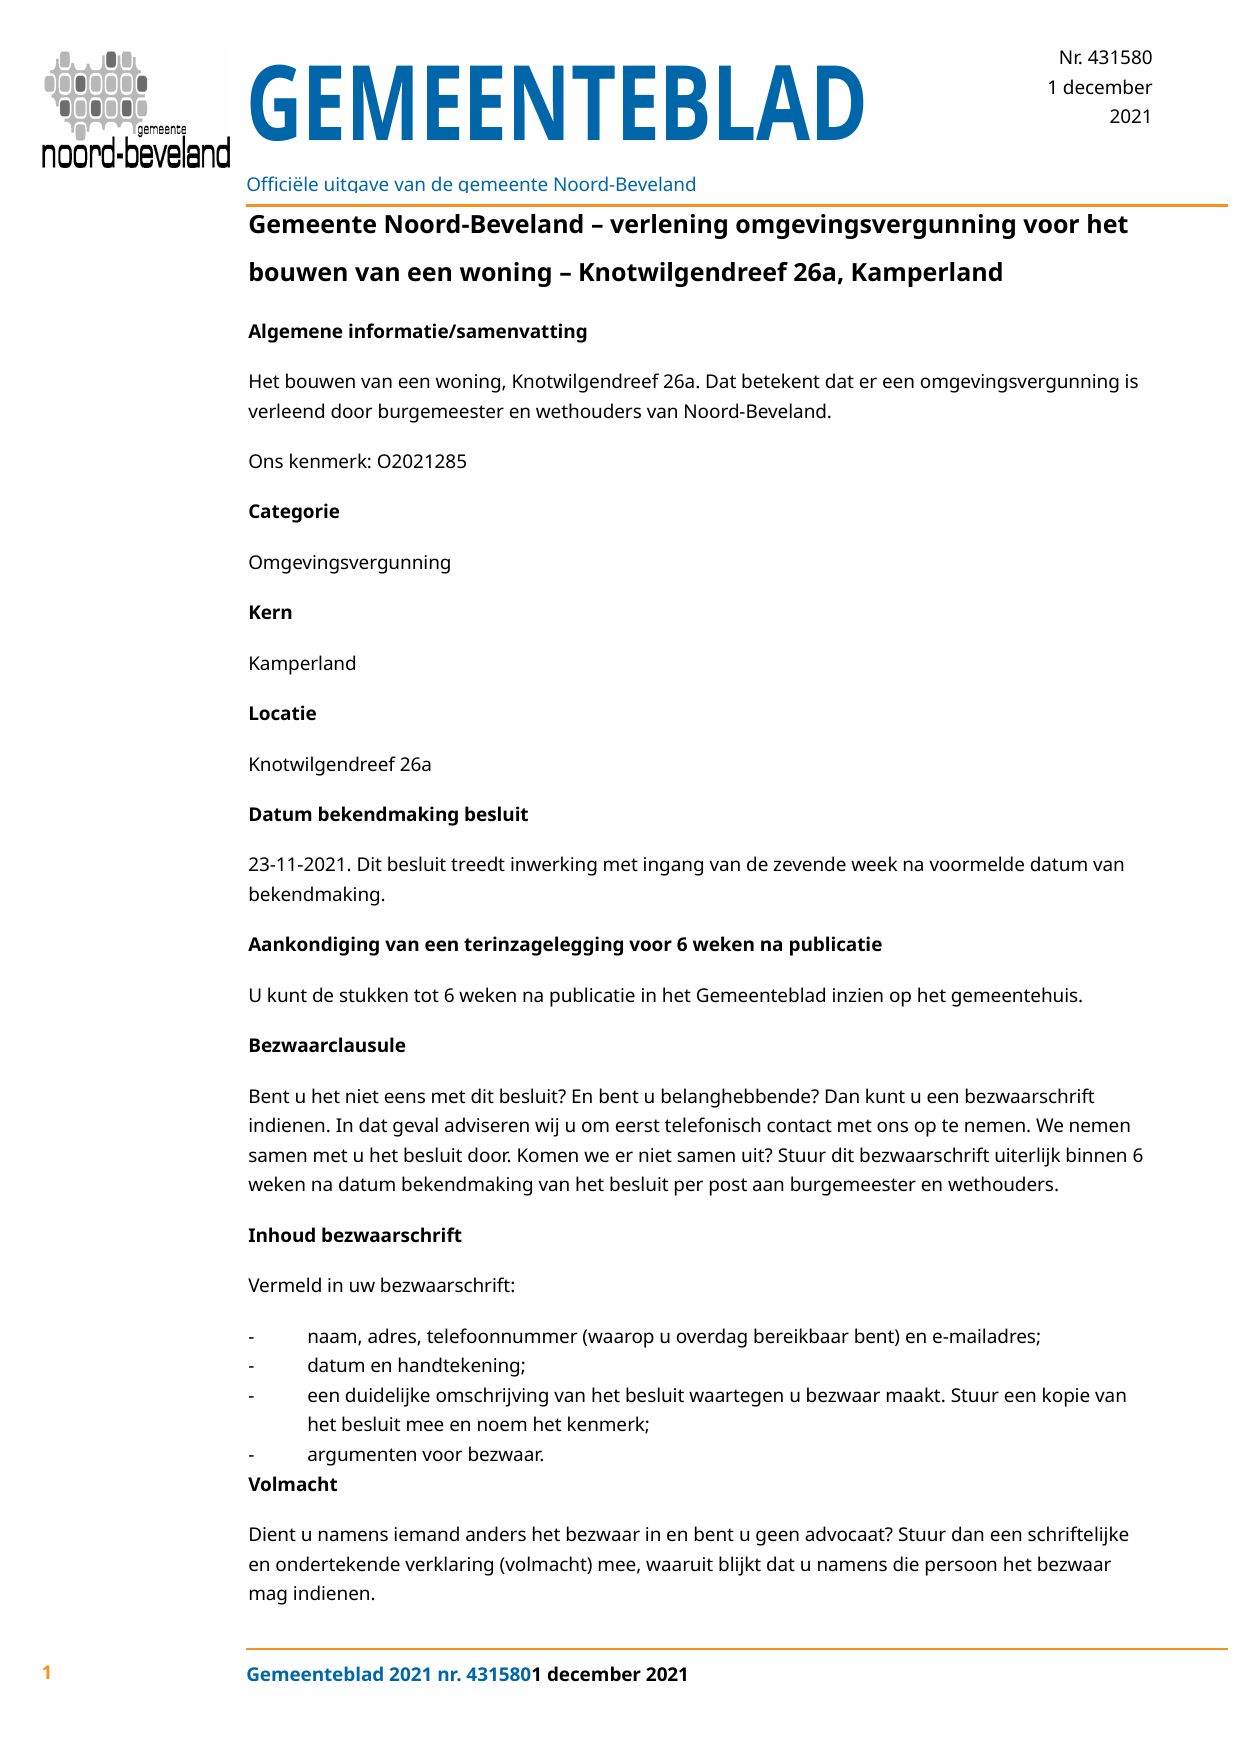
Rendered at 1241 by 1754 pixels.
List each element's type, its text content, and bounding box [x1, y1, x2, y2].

text Datum bekendmaking besluit [248, 801, 1152, 827]
text Kern [248, 599, 1152, 625]
text Omgevingsvergunning [248, 549, 1152, 575]
text Dient u namens iemand anders het bezwaar in en bent u geen advocaat? Stuur dan een schriftelijke en ondertekende verklaring (volmacht) mee, waaruit blijkt dat u namens die persoon het bezwaar mag indienen. [248, 1521, 1152, 1606]
picture [41, 47, 231, 172]
text Categorie [248, 499, 1152, 524]
text 23-11-2021. Dit besluit treedt inwerking met ingang van de zevende week na voormelde datum van bekendmaking. [248, 852, 1152, 907]
text U kunt de stukken tot 6 weken na publicatie in het Gemeenteblad inzien op het gemeentehuis. [248, 982, 1152, 1008]
text Vermeld in uw bezwaarschrift: [248, 1272, 1152, 1298]
text Het bouwen van een woning, Knotwilgendreef 26a. Dat betekent dat er een omgevingsvergunning is verleend door burgemeester en wethouders van Noord-Beveland. [248, 368, 1152, 424]
list argumenten voor bezwaar. [248, 1441, 1152, 1467]
text Kamperland [248, 650, 1152, 676]
list een duidelijke omschrijving van het besluit waartegen u bezwaar maakt. Stuur een kopie van het besluit mee en noem het kenmerk; [248, 1382, 1152, 1437]
text Algemene informatie/samenvatting [248, 318, 1152, 344]
text Inhoud bezwaarschrift [248, 1222, 1152, 1248]
text Gemeente Noord-Beveland – verlening omgevingsvergunning voor het bouwen van een woning – Knotwilgendreef 26a, Kamperland [248, 207, 1152, 288]
text Knotwilgendreef 26a [248, 751, 1152, 777]
text Volmacht [248, 1471, 1152, 1497]
list naam, adres, telefoonnummer (waarop u overdag bereikbaar bent) en e-mailadres; [248, 1323, 1152, 1349]
text Locatie [248, 700, 1152, 726]
text Bent u het niet eens met dit besluit? En bent u belanghebbende? Dan kunt u een bezwaarschrift indienen. In dat geval adviseren wij u om eerst telefonisch contact met ons op te nemen. We nemen samen met u het besluit door. Komen we er niet samen uit? Stuur dit bezwaarschrift uiterlijk binnen 6 weken na datum bekendmaking van het besluit per post aan burgemeester en wethouders. [248, 1083, 1152, 1197]
list datum en handtekening; [248, 1352, 1152, 1378]
text Ons kenmerk: O2021285 [248, 448, 1152, 474]
text Bezwaarclausule [248, 1032, 1152, 1058]
text Aankondiging van een terinzagelegging voor 6 weken na publicatie [248, 932, 1152, 957]
